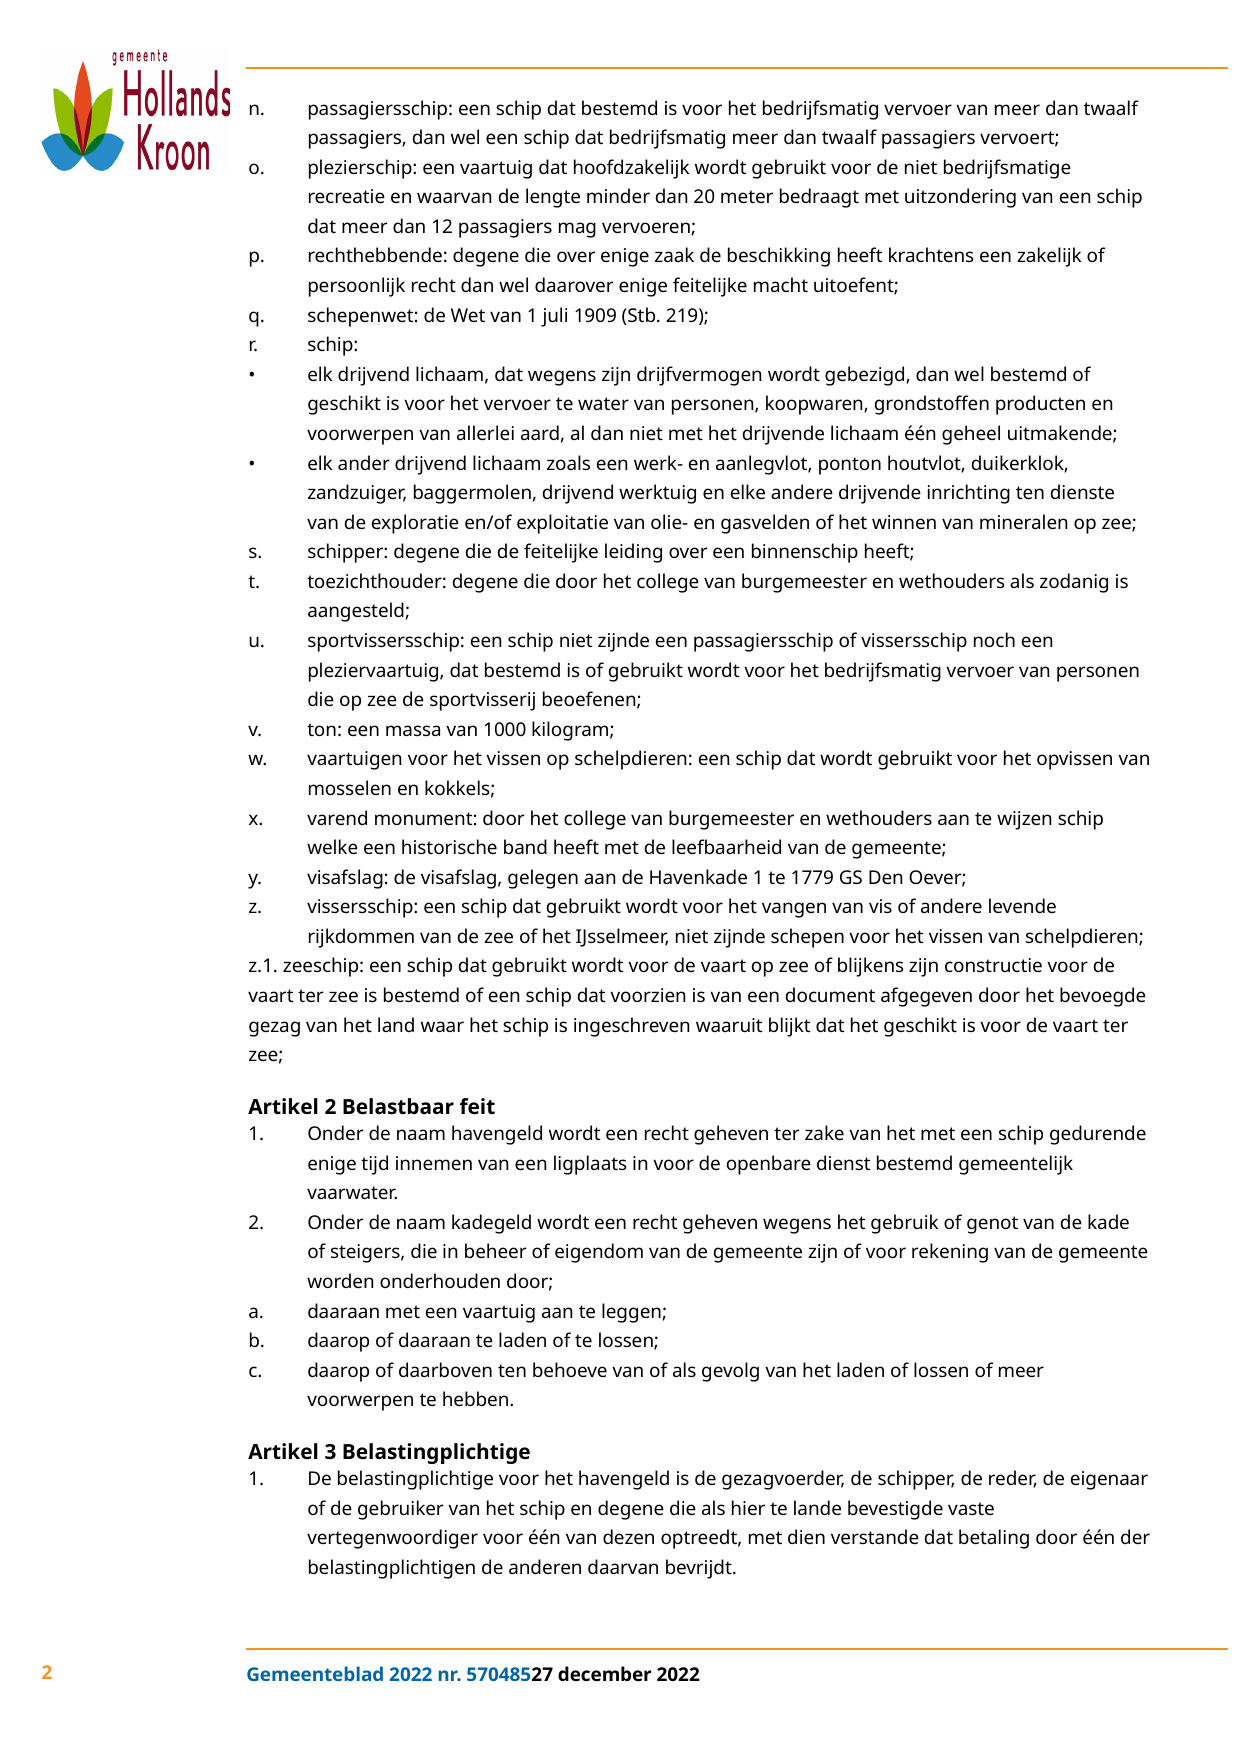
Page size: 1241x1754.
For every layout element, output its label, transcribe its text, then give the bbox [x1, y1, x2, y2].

list schipper: degene die de feitelijke leiding over een binnenschip heeft; [248, 538, 1152, 564]
list schip: [248, 331, 1152, 357]
list elk drijvend lichaam, dat wegens zijn drijfvermogen wordt gebezigd, dan wel bestemd of geschikt is voor het vervoer te water van personen, koopwaren, grondstoffen producten en voorwerpen van allerlei aard, al dan niet met het drijvende lichaam één geheel uitmakende; [248, 361, 1152, 446]
list De belastingplichtige voor het havengeld is de gezagvoerder, de schipper, de reder, de eigenaar of de gebruiker van het schip en degene die als hier te lande bevestigde vaste vertegenwoordiger voor één van dezen optreedt, met dien verstande dat betaling door één der belastingplichtigen de anderen daarvan bevrijdt. [248, 1465, 1152, 1580]
list toezichthouder: degene die door het college van burgemeester en wethouders als zodanig is aangesteld; [248, 568, 1152, 623]
list rechthebbende: degene die over enige zaak de beschikking heeft krachtens een zakelijk of persoonlijk recht dan wel daarover enige feitelijke macht uitoefent; [248, 243, 1152, 298]
list daarop of daarboven ten behoeve van of als gevolg van het laden of lossen of meer voorwerpen te hebben. [248, 1357, 1152, 1412]
list daaraan met een vaartuig aan te leggen; [248, 1298, 1152, 1323]
list vissersschip: een schip dat gebruikt wordt voor het vangen van vis of andere levende rijkdommen van de zee of het IJsselmeer, niet zijnde schepen voor het vissen van schelpdieren; [248, 893, 1152, 949]
list plezierschip: een vaartuig dat hoofdzakelijk wordt gebruikt voor de niet bedrijfsmatige recreatie en waarvan de lengte minder dan 20 meter bedraagt met uitzondering van een schip dat meer dan 12 passagiers mag vervoeren; [248, 154, 1152, 239]
list passagiersschip: een schip dat bestemd is voor het bedrijfsmatig vervoer van meer dan twaalf passagiers, dan wel een schip dat bedrijfsmatig meer dan twaalf passagiers vervoert; [248, 95, 1152, 150]
list Onder de naam kadegeld wordt een recht geheven wegens het gebruik of genot van de kade of steigers, die in beheer of eigendom van de gemeente zijn of voor rekening van de gemeente worden onderhouden door; [248, 1209, 1152, 1294]
list vaartuigen voor het vissen op schelpdieren: een schip dat wordt gebruikt voor het opvissen van mosselen en kokkels; [248, 746, 1152, 801]
text Artikel 3 Belastingplichtige [248, 1437, 1152, 1465]
list enige tijd innemen van een ligplaats in voor de openbare dienst bestemd gemeentelijk vaarwater. [248, 1150, 1152, 1205]
list ton: een massa van 1000 kilogram; [248, 716, 1152, 742]
list varend monument: door het college van burgemeester en wethouders aan te wijzen schip welke een historische band heeft met de leefbaarheid van de gemeente; [248, 805, 1152, 860]
list schepenwet: de Wet van 1 juli 1909 (Stb. 219); [248, 302, 1152, 328]
list elk ander drijvend lichaam zoals een werk- en aanlegvlot, ponton houtvlot, duikerklok, zandzuiger, baggermolen, drijvend werktuig en elke andere drijvende inrichting ten dienste van de exploratie en/of exploitatie van olie- en gasvelden of het winnen van mineralen op zee; [248, 450, 1152, 535]
list sportvissersschip: een schip niet zijnde een passagiersschip of vissersschip noch een pleziervaartuig, dat bestemd is of gebruikt wordt voor het bedrijfsmatig vervoer van personen die op zee de sportvisserij beoefenen; [248, 627, 1152, 712]
list daarop of daaraan te laden of te lossen; [248, 1327, 1152, 1353]
list Onder de naam havengeld wordt een recht geheven ter zake van het met een schip gedurende [248, 1120, 1152, 1146]
text z.1. zeeschip: een schip dat gebruikt wordt voor de vaart op zee of blijkens zijn constructie voor de vaart ter zee is bestemd of een schip dat voorzien is van een document afgegeven door het bevoegde gezag van het land waar het schip is ingeschreven waaruit blijkt dat het geschikt is voor de vaart ter zee; [248, 953, 1152, 1067]
picture [41, 47, 231, 172]
list visafslag: de visafslag, gelegen aan de Havenkade 1 te 1779 GS Den Oever; [248, 864, 1152, 890]
text Artikel 2 Belastbaar feit [248, 1092, 1152, 1120]
